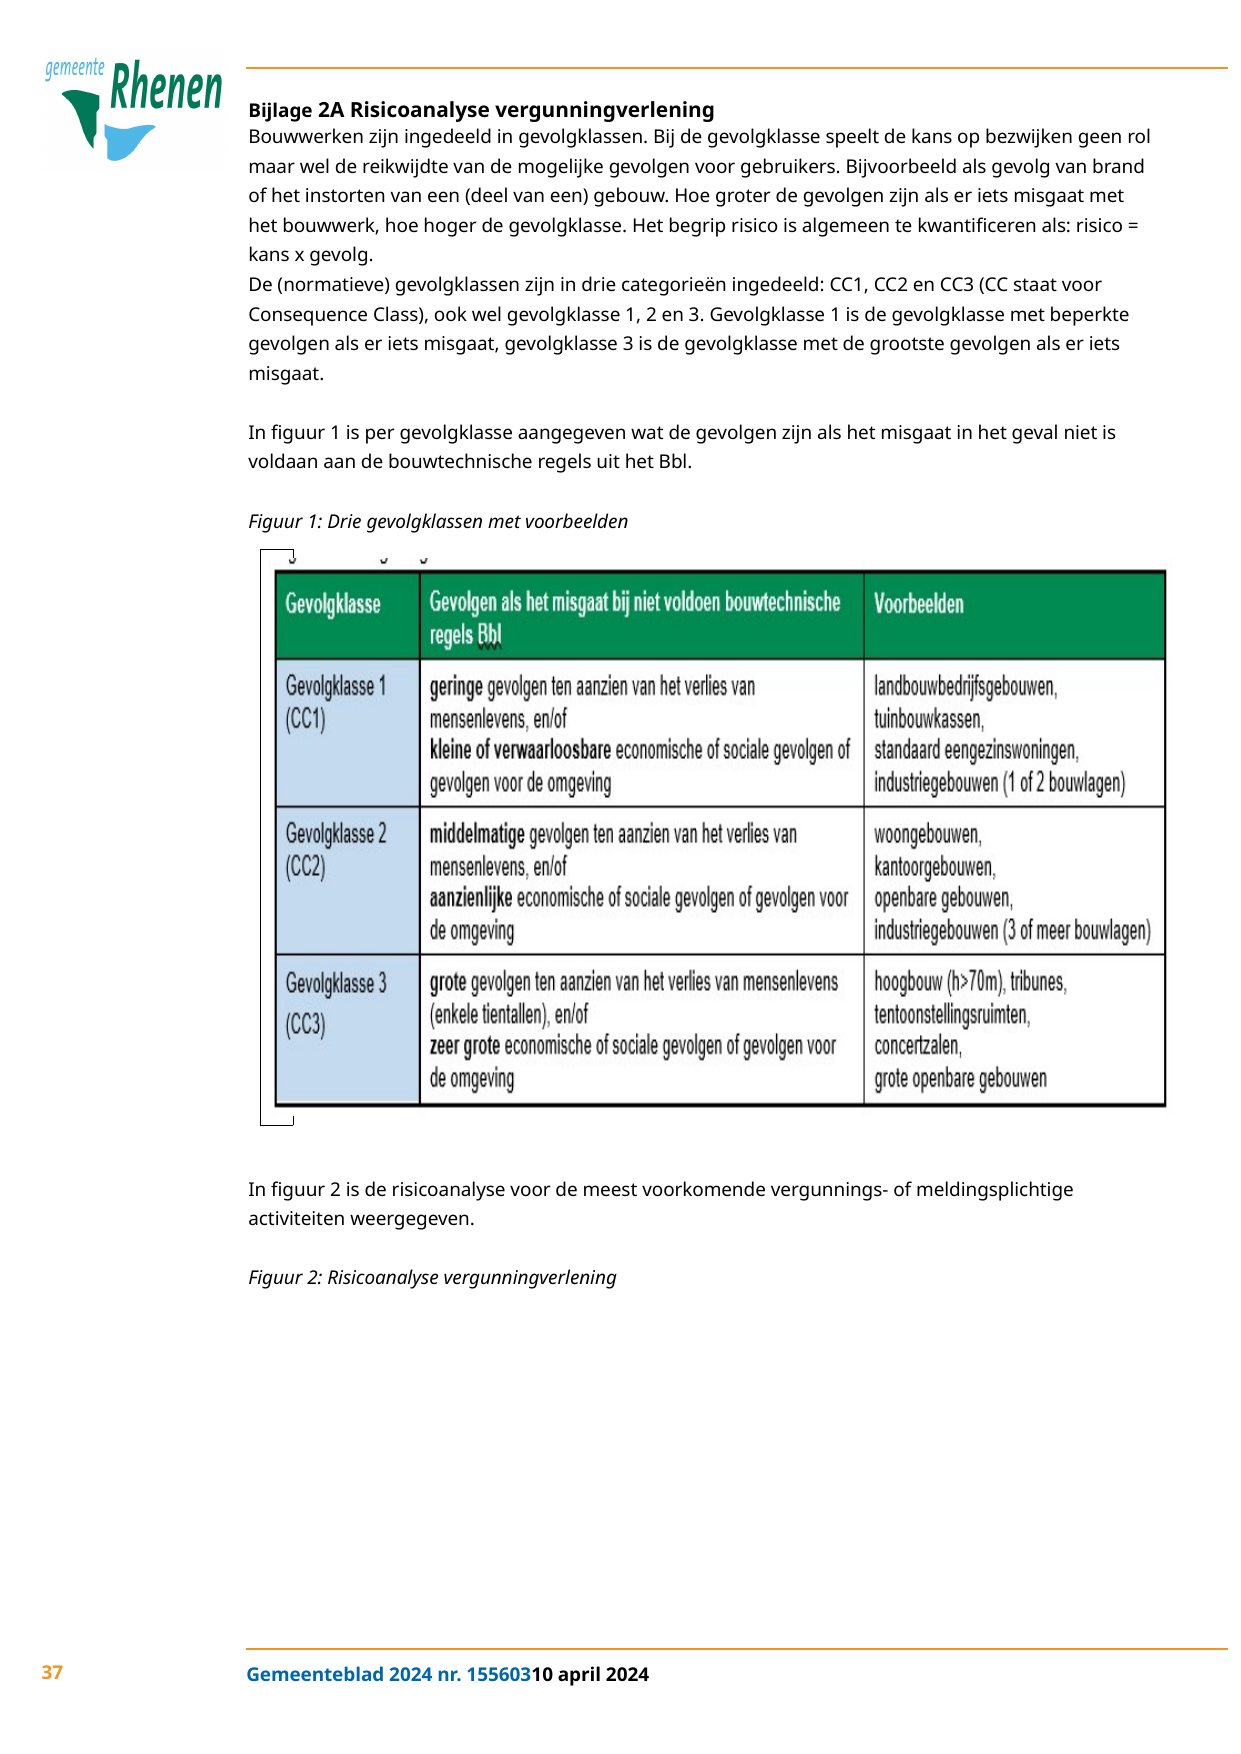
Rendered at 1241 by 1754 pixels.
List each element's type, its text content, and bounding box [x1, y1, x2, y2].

text In figuur 2 is de risicoanalyse voor de meest voorkomende vergunnings- of meldingsplichtige activiteiten weergegeven. [248, 1176, 1152, 1231]
text Bouwwerken zijn ingedeeld in gevolgklassen. Bij de gevolgklasse speelt de kans op bezwijken geen rol maar wel de reikwijdte van de mogelijke gevolgen voor gebruikers. Bijvoorbeeld als gevolg van brand of het instorten van een (deel van een) gebouw. Hoe groter de gevolgen zijn als er iets misgaat met het bouwwerk, hoe hoger de gevolgklasse. Het begrip risico is algemeen te kwantificeren als: risico = kans x gevolg. [248, 123, 1152, 267]
text Figuur 2: Risicoanalyse vergunningverlening [248, 1264, 1152, 1290]
picture [41, 47, 231, 172]
text Figuur 1: Drie gevolgklassen met voorbeelden [248, 508, 1152, 534]
text Bijlage 2A Risicoanalyse vergunningverlening [248, 95, 1152, 123]
text De (normatieve) gevolgklassen zijn in drie categorieën ingedeeld: CC1, CC2 en CC3 (CC staat voor Consequence Class), ook wel gevolgklasse 1, 2 en 3. Gevolgklasse 1 is de gevolgklasse met beperkte gevolgen als er iets misgaat, gevolgklasse 3 is de gevolgklasse met de grootste gevolgen als er iets misgaat. [248, 271, 1152, 386]
text In figuur 1 is per gevolgklasse aangegeven wat de gevolgen zijn als het misgaat in het geval niet is voldaan aan de bouwtechnische regels uit het Bbl. [248, 419, 1152, 474]
picture [268, 558, 1173, 1116]
